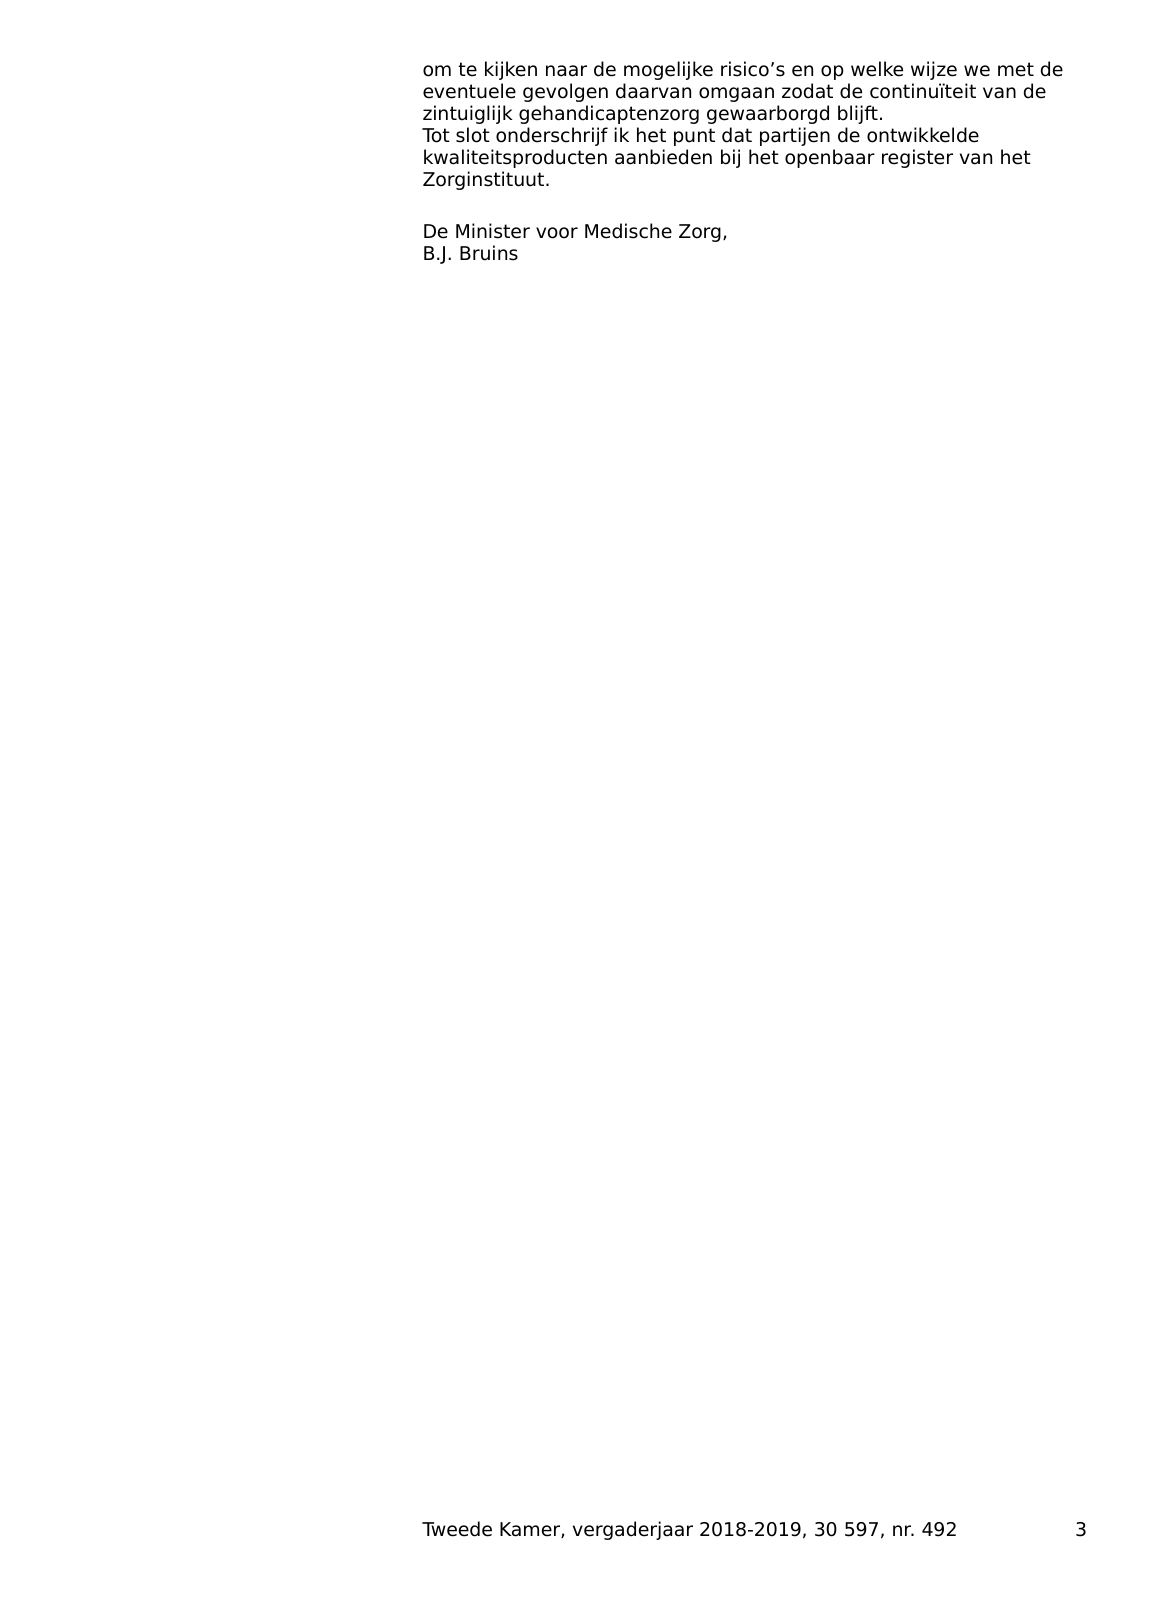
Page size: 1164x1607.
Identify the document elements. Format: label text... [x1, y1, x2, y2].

text Tot slot onderschrijf ik het punt dat partijen de ontwikkelde kwaliteitsproducten aanbieden bij het openbaar register van het Zorginstituut. [422, 125, 1087, 191]
text om te kijken naar de mogelijke risico’s en op welke wijze we met de eventuele gevolgen daarvan omgaan zodat de continuïteit van de zintuiglijk gehandicaptenzorg gewaarborgd blijft. [422, 59, 1087, 125]
text De Minister voor Medische Zorg, B.J. Bruins [422, 221, 1087, 265]
